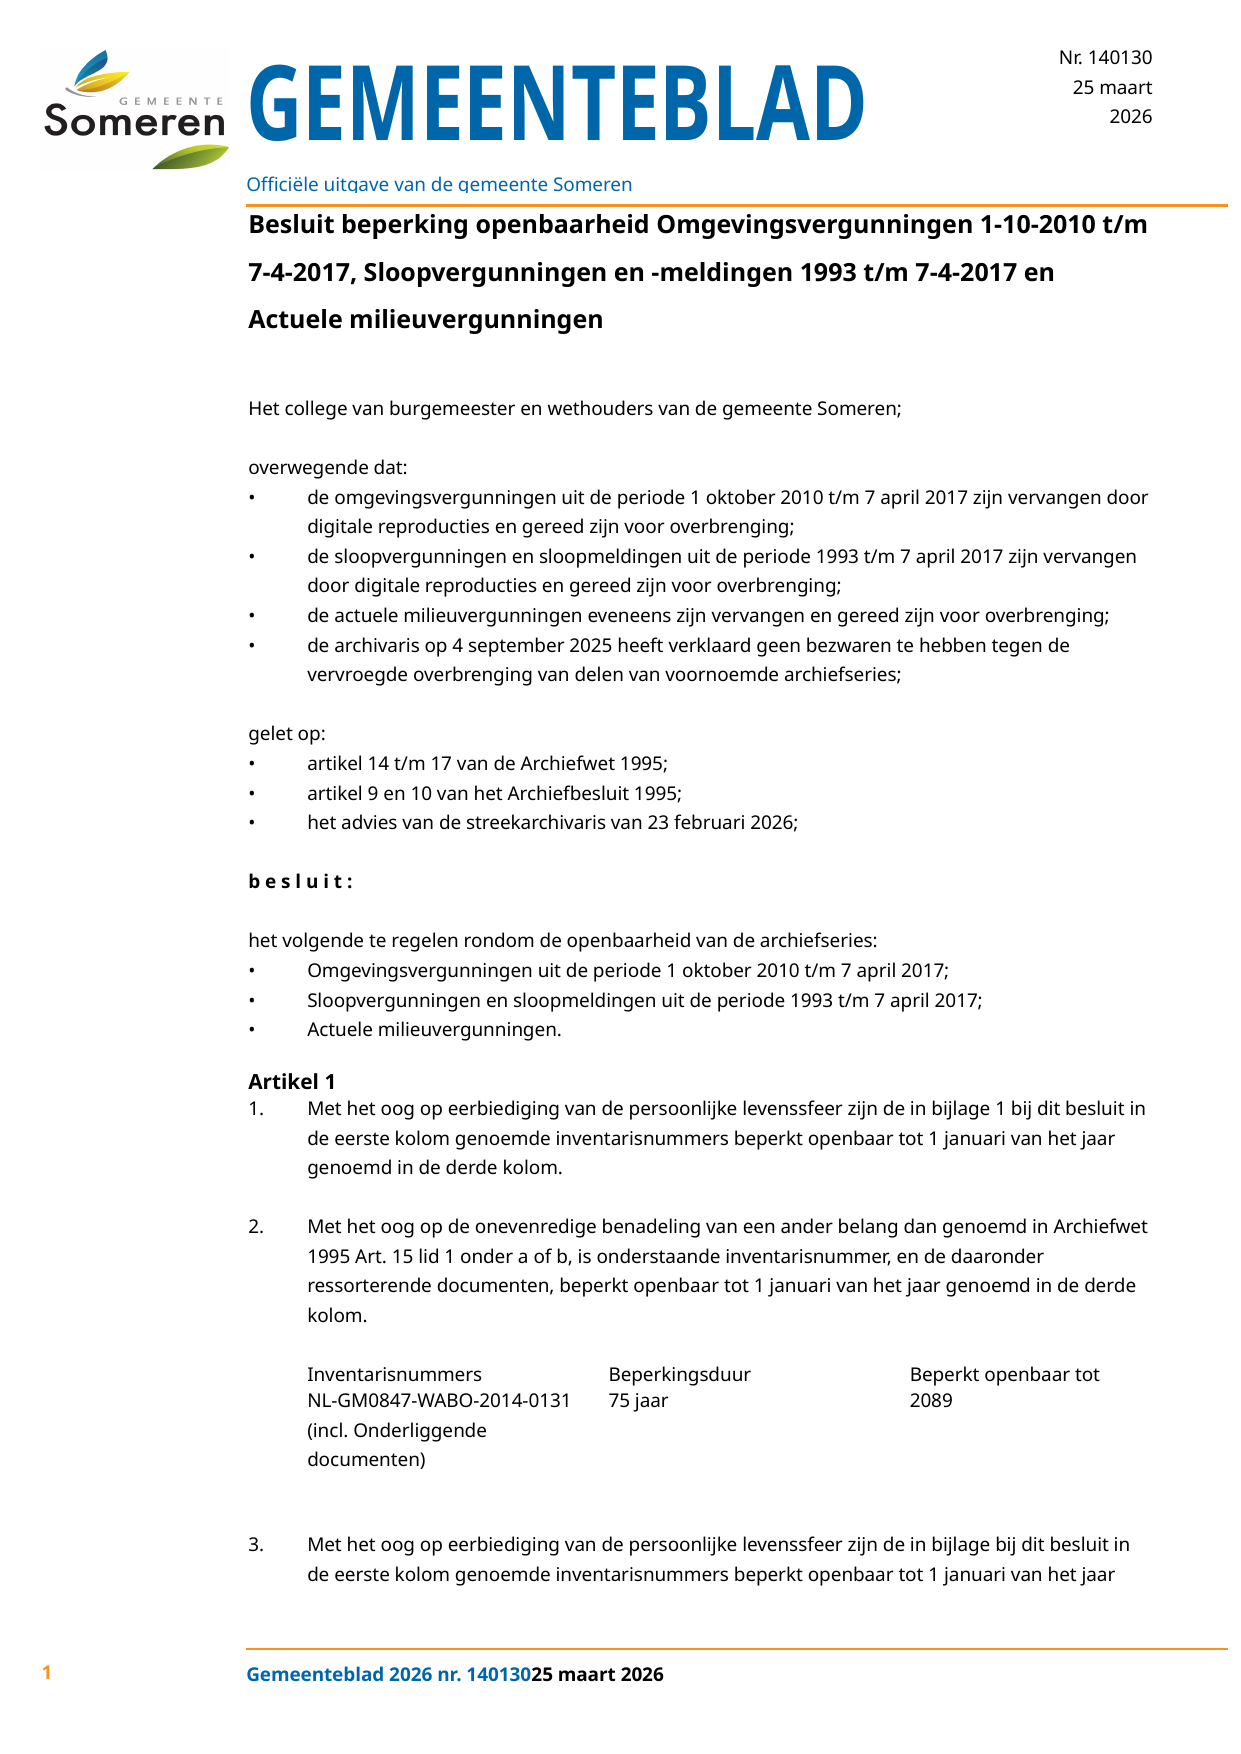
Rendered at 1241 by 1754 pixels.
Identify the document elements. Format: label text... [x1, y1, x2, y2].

text Het college van burgemeester en wethouders van de gemeente Someren; [248, 395, 1152, 421]
list Omgevingsvergunningen uit de periode 1 oktober 2010 t/m 7 april 2017; [248, 957, 1152, 983]
table_header Beperkt openbaar tot [910, 1362, 1211, 1387]
list de actuele milieuvergunningen eveneens zijn vervangen en gereed zijn voor overbrenging; [248, 602, 1152, 628]
picture [41, 47, 231, 172]
list Sloopvergunningen en sloopmeldingen uit de periode 1993 t/m 7 april 2017; [248, 987, 1152, 1012]
list artikel 14 t/m 17 van de Archiefwet 1995; [248, 750, 1152, 776]
text Artikel 1 [248, 1067, 1152, 1095]
list de omgevingsvergunningen uit de periode 1 oktober 2010 t/m 7 april 2017 zijn vervangen door digitale reproducties en gereed zijn voor overbrenging; [248, 484, 1152, 539]
text overwegende dat: [248, 454, 1152, 480]
text b e s l u i t : [248, 868, 1152, 894]
table_header Beperkingsduur [608, 1362, 909, 1387]
list het advies van de streekarchivaris van 23 februari 2026; [248, 809, 1152, 835]
text gelet op: [248, 721, 1152, 746]
list Actuele milieuvergunningen. [248, 1016, 1152, 1042]
table_cell 75 jaar [608, 1387, 909, 1502]
table_cell 2089 [910, 1387, 1211, 1502]
list Met het oog op eerbiediging van de persoonlijke levenssfeer zijn de in bijlage 1 bij dit besluit in de eerste kolom genoemde inventarisnummers beperkt openbaar tot 1 januari van het jaar genoemd in de derde kolom. [248, 1095, 1152, 1180]
list Met het oog op eerbiediging van de persoonlijke levenssfeer zijn de in bijlage bij dit besluit in de eerste kolom genoemde inventarisnummers beperkt openbaar tot 1 januari van het jaar [248, 1531, 1152, 1587]
table_header Inventarisnummers [307, 1362, 608, 1387]
list de sloopvergunningen en sloopmeldingen uit de periode 1993 t/m 7 april 2017 zijn vervangen door digitale reproducties en gereed zijn voor overbrenging; [248, 543, 1152, 598]
table_cell NL-GM0847-WABO-2014-0131 (incl. Onderliggende documenten) [307, 1387, 608, 1502]
text Besluit beperking openbaarheid Omgevingsvergunningen 1-10-2010 t/m 7-4-2017, Sloopvergunningen en -meldingen 1993 t/m 7-4-2017 en Actuele milieuvergunningen [248, 207, 1152, 336]
list Met het oog op de onevenredige benadeling van een ander belang dan genoemd in Archiefwet 1995 Art. 15 lid 1 onder a of b, is onderstaande inventarisnummer, en de daaronder ressorterende documenten, beperkt openbaar tot 1 januari van het jaar genoemd in de derde kolom. [248, 1213, 1152, 1328]
list de archivaris op 4 september 2025 heeft verklaard geen bezwaren te hebben tegen de vervroegde overbrenging van delen van voornoemde archiefseries; [248, 632, 1152, 687]
text het volgende te regelen rondom de openbaarheid van de archiefseries: [248, 928, 1152, 953]
list artikel 9 en 10 van het Archiefbesluit 1995; [248, 780, 1152, 805]
